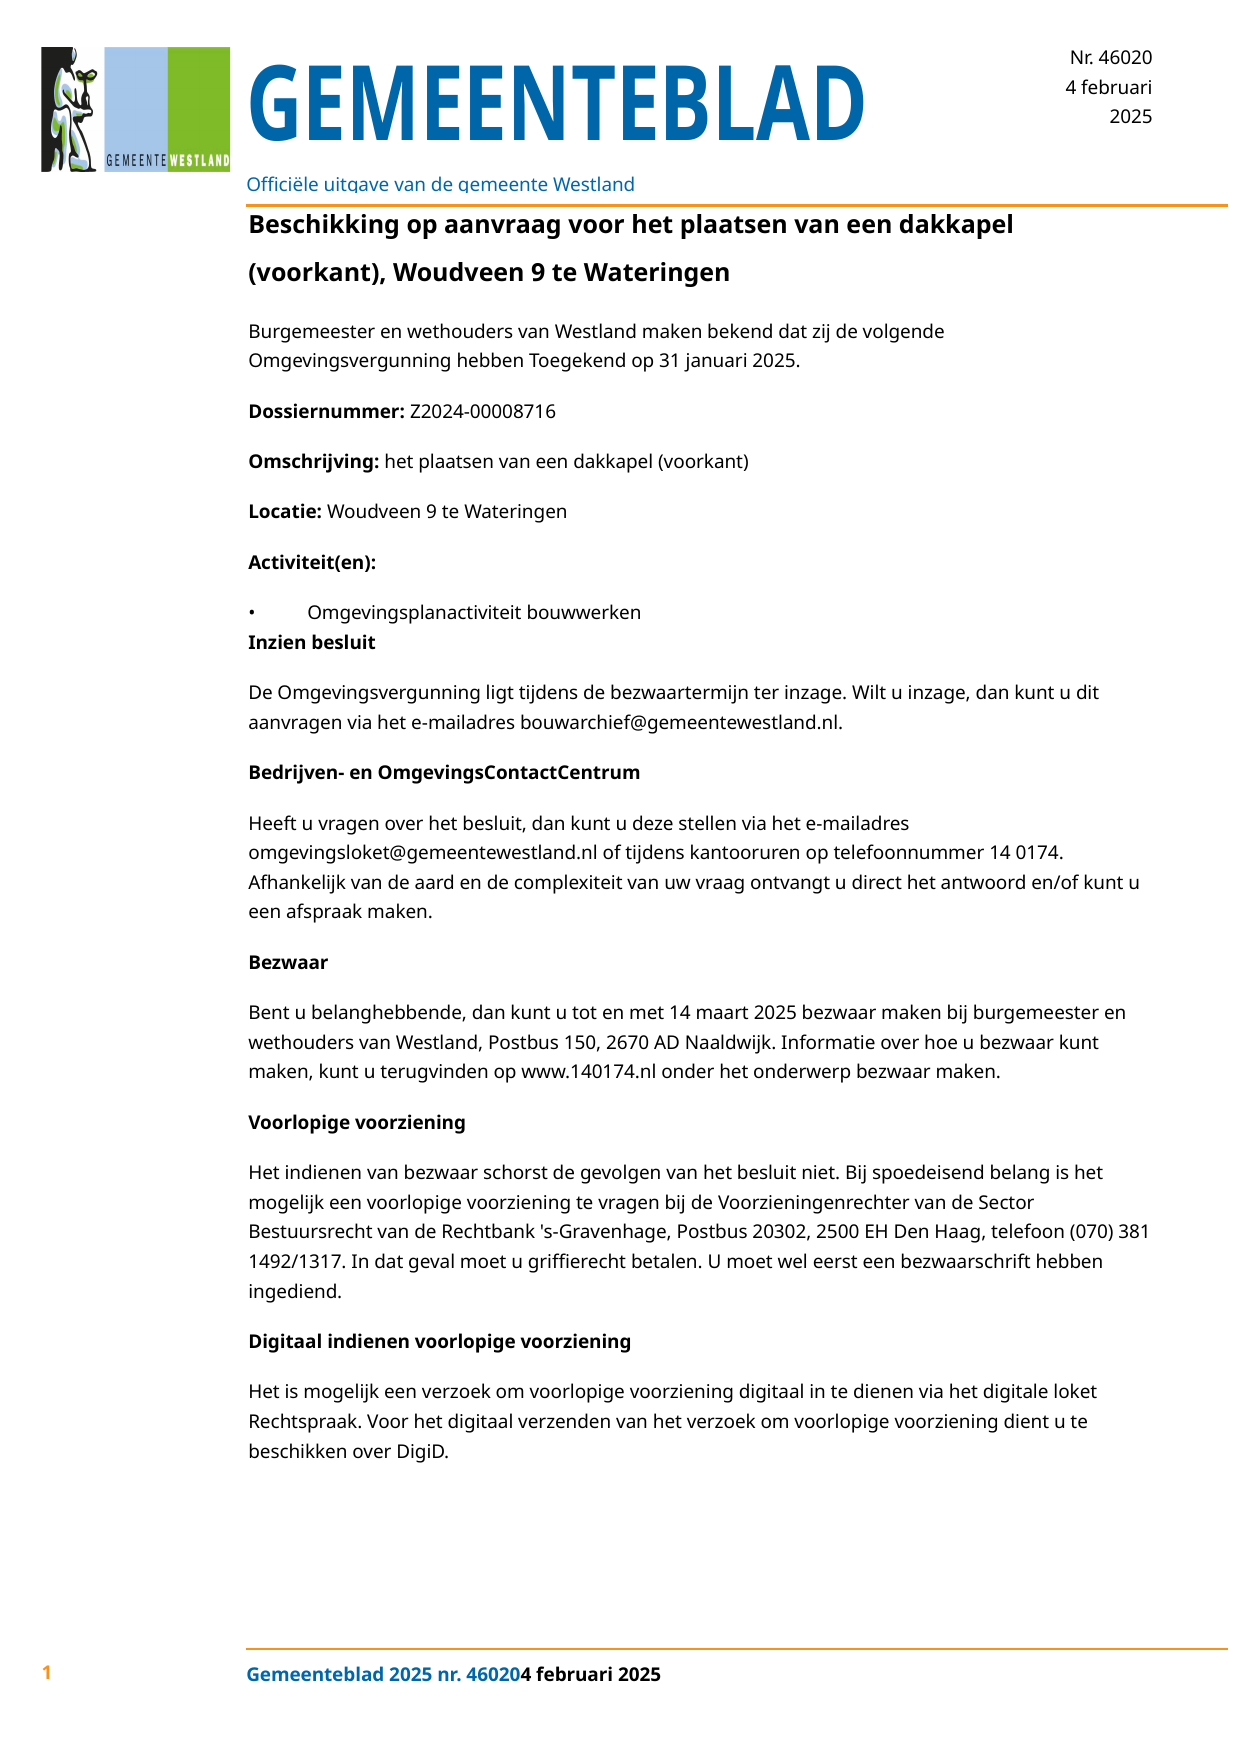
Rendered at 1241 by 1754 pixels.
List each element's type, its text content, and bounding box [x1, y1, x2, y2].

text Bent u belanghebbende, dan kunt u tot en met 14 maart 2025 bezwaar maken bij burgemeester en wethouders van Westland, Postbus 150, 2670 AD Naaldwijk. Informatie over hoe u bezwaar kunt maken, kunt u terugvinden op www.140174.nl onder het onderwerp bezwaar maken. [248, 999, 1152, 1084]
text Bedrijven- en OmgevingsContactCentrum [248, 759, 1152, 785]
text Burgemeester en wethouders van Westland maken bekend dat zij de volgende Omgevingsvergunning hebben Toegekend op 31 januari 2025. [248, 318, 1152, 373]
text Bezwaar [248, 949, 1152, 975]
text Omschrijving: het plaatsen van een dakkapel (voorkant) [248, 448, 1152, 474]
text Digitaal indienen voorlopige voorziening [248, 1328, 1152, 1354]
text Locatie: Woudveen 9 te Wateringen [248, 499, 1152, 524]
text De Omgevingsvergunning ligt tijdens de bezwaartermijn ter inzage. Wilt u inzage, dan kunt u dit aanvragen via het e-mailadres bouwarchief@gemeentewestland.nl. [248, 679, 1152, 735]
text Heeft u vragen over het besluit, dan kunt u deze stellen via het e-mailadres omgevingsloket@gemeentewestland.nl of tijdens kantooruren op telefoonnummer 14 0174. Afhankelijk van de aard en de complexiteit van uw vraag ontvangt u direct het antwoord en/of kunt u een afspraak maken. [248, 810, 1152, 924]
text Voorlopige voorziening [248, 1109, 1152, 1135]
text Het indienen van bezwaar schorst de gevolgen van het besluit niet. Bij spoedeisend belang is het mogelijk een voorlopige voorziening te vragen bij de Voorzieningenrechter van de Sector Bestuursrecht van de Rechtbank 's-Gravenhage, Postbus 20302, 2500 EH Den Haag, telefoon (070) 381 1492/1317. In dat geval moet u griffierecht betalen. U moet wel eerst een bezwaarschrift hebben ingediend. [248, 1159, 1152, 1304]
text Activiteit(en): [248, 549, 1152, 575]
text Inzien besluit [248, 629, 1152, 655]
text Dossiernummer: Z2024-00008716 [248, 398, 1152, 424]
picture [41, 47, 231, 172]
text Het is mogelijk een verzoek om voorlopige voorziening digitaal in te dienen via het digitale loket Rechtspraak. Voor het digitaal verzenden van het verzoek om voorlopige voorziening dient u te beschikken over DigiD. [248, 1379, 1152, 1464]
list Omgevingsplanactiviteit bouwwerken [248, 599, 1152, 625]
text Beschikking op aanvraag voor het plaatsen van een dakkapel (voorkant), Woudveen 9 te Wateringen [248, 207, 1152, 288]
